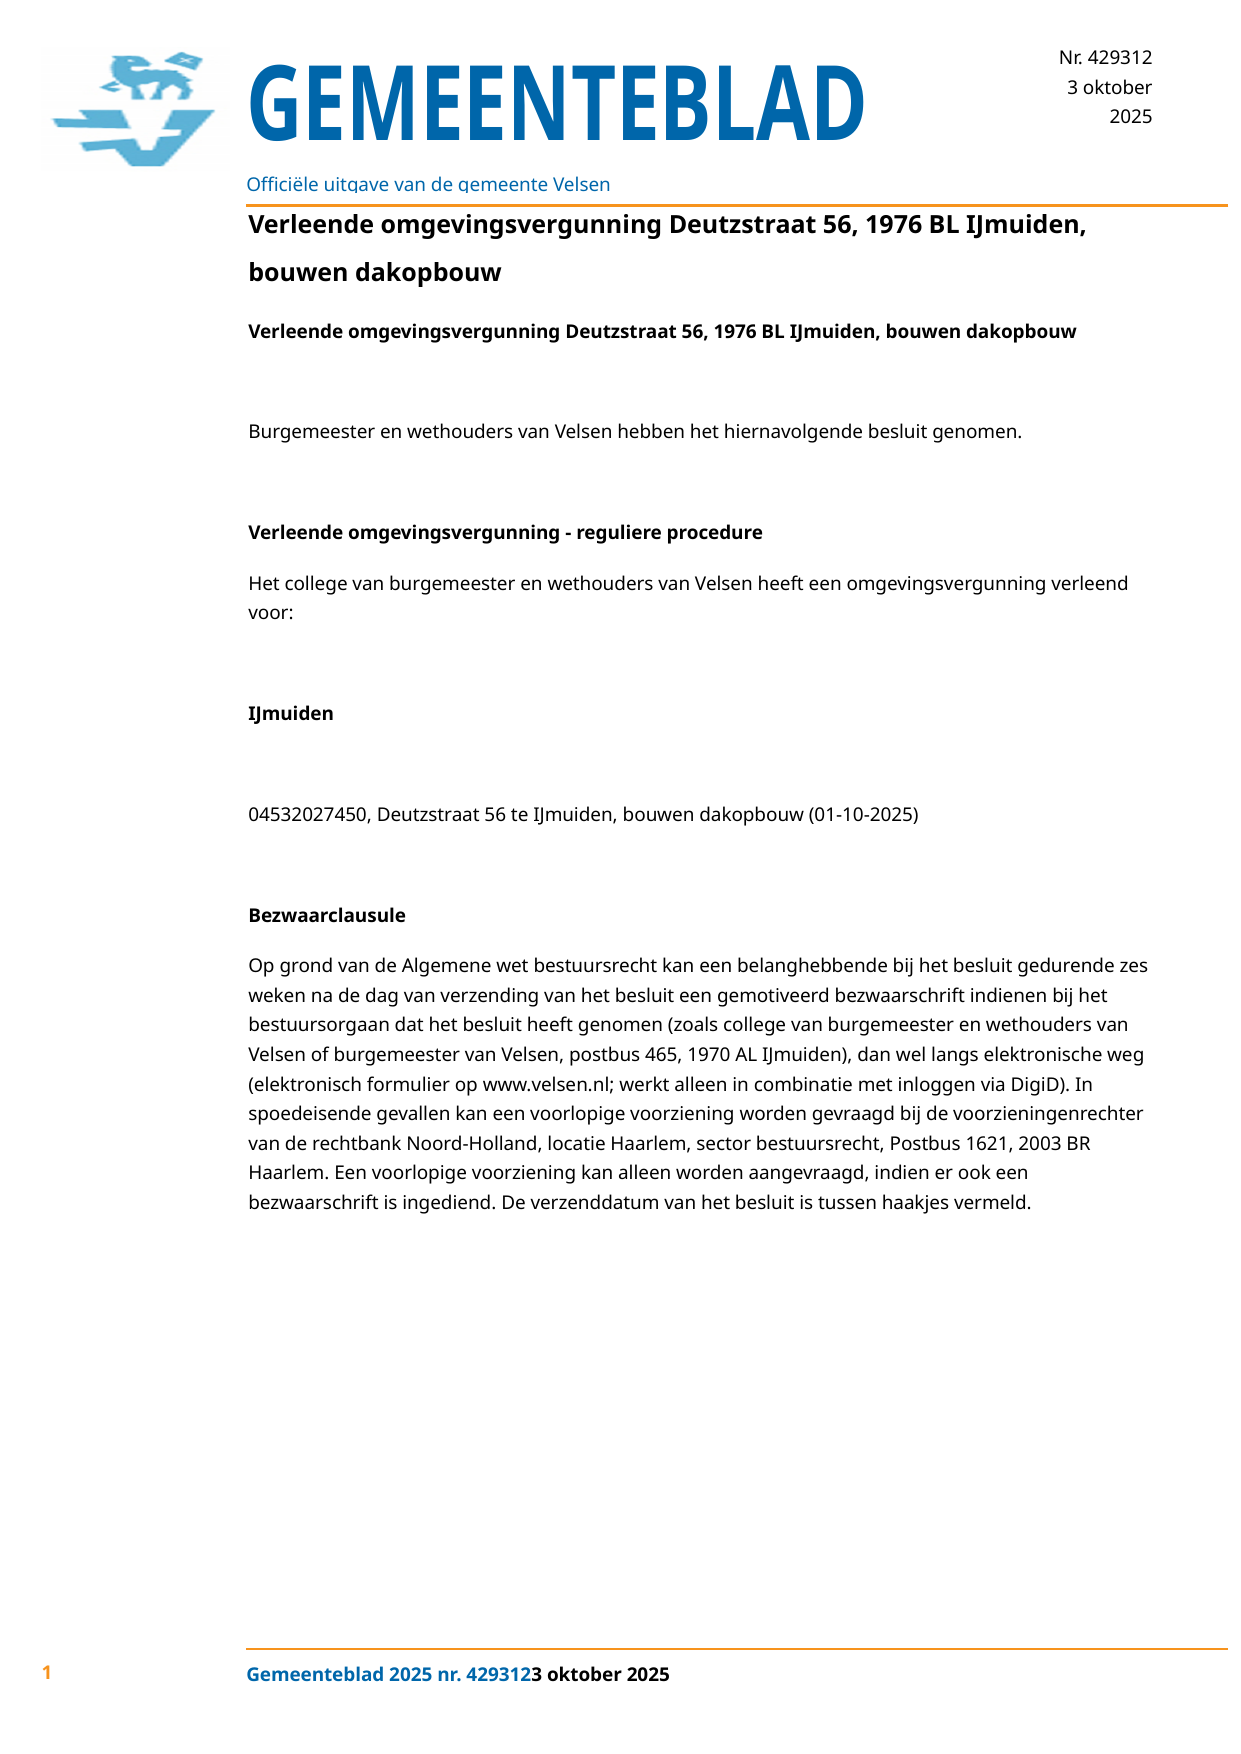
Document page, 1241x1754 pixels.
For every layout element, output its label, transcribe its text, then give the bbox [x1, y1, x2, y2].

text 04532027450, Deutzstraat 56 te IJmuiden, bouwen dakopbouw (01-10-2025) [248, 801, 1152, 827]
text Verleende omgevingsvergunning - reguliere procedure [248, 519, 1152, 545]
text Burgemeester en wethouders van Velsen hebben het hiernavolgende besluit genomen. [248, 419, 1152, 444]
text Bezwaarclausule [248, 902, 1152, 928]
text IJmuiden [248, 700, 1152, 726]
text Verleende omgevingsvergunning Deutzstraat 56, 1976 BL IJmuiden, bouwen dakopbouw [248, 318, 1152, 344]
picture [41, 47, 231, 172]
text Het college van burgemeester en wethouders van Velsen heeft een omgevingsvergunning verleend voor: [248, 570, 1152, 625]
text Verleende omgevingsvergunning Deutzstraat 56, 1976 BL IJmuiden, bouwen dakopbouw [248, 207, 1152, 288]
text Op grond van de Algemene wet bestuursrecht kan een belanghebbende bij het besluit gedurende zes weken na de dag van verzending van het besluit een gemotiveerd bezwaarschrift indienen bij het bestuursorgaan dat het besluit heeft genomen (zoals college van burgemeester en wethouders van Velsen of burgemeester van Velsen, postbus 465, 1970 AL IJmuiden), dan wel langs elektronische weg (elektronisch formulier op www.velsen.nl; werkt alleen in combinatie met inloggen via DigiD). In spoedeisende gevallen kan een voorlopige voorziening worden gevraagd bij de voorzieningenrechter van de rechtbank Noord-Holland, locatie Haarlem, sector bestuursrecht, Postbus 1621, 2003 BR Haarlem. Een voorlopige voorziening kan alleen worden aangevraagd, indien er ook een bezwaarschrift is ingediend. De verzenddatum van het besluit is tussen haakjes vermeld. [248, 952, 1152, 1215]
